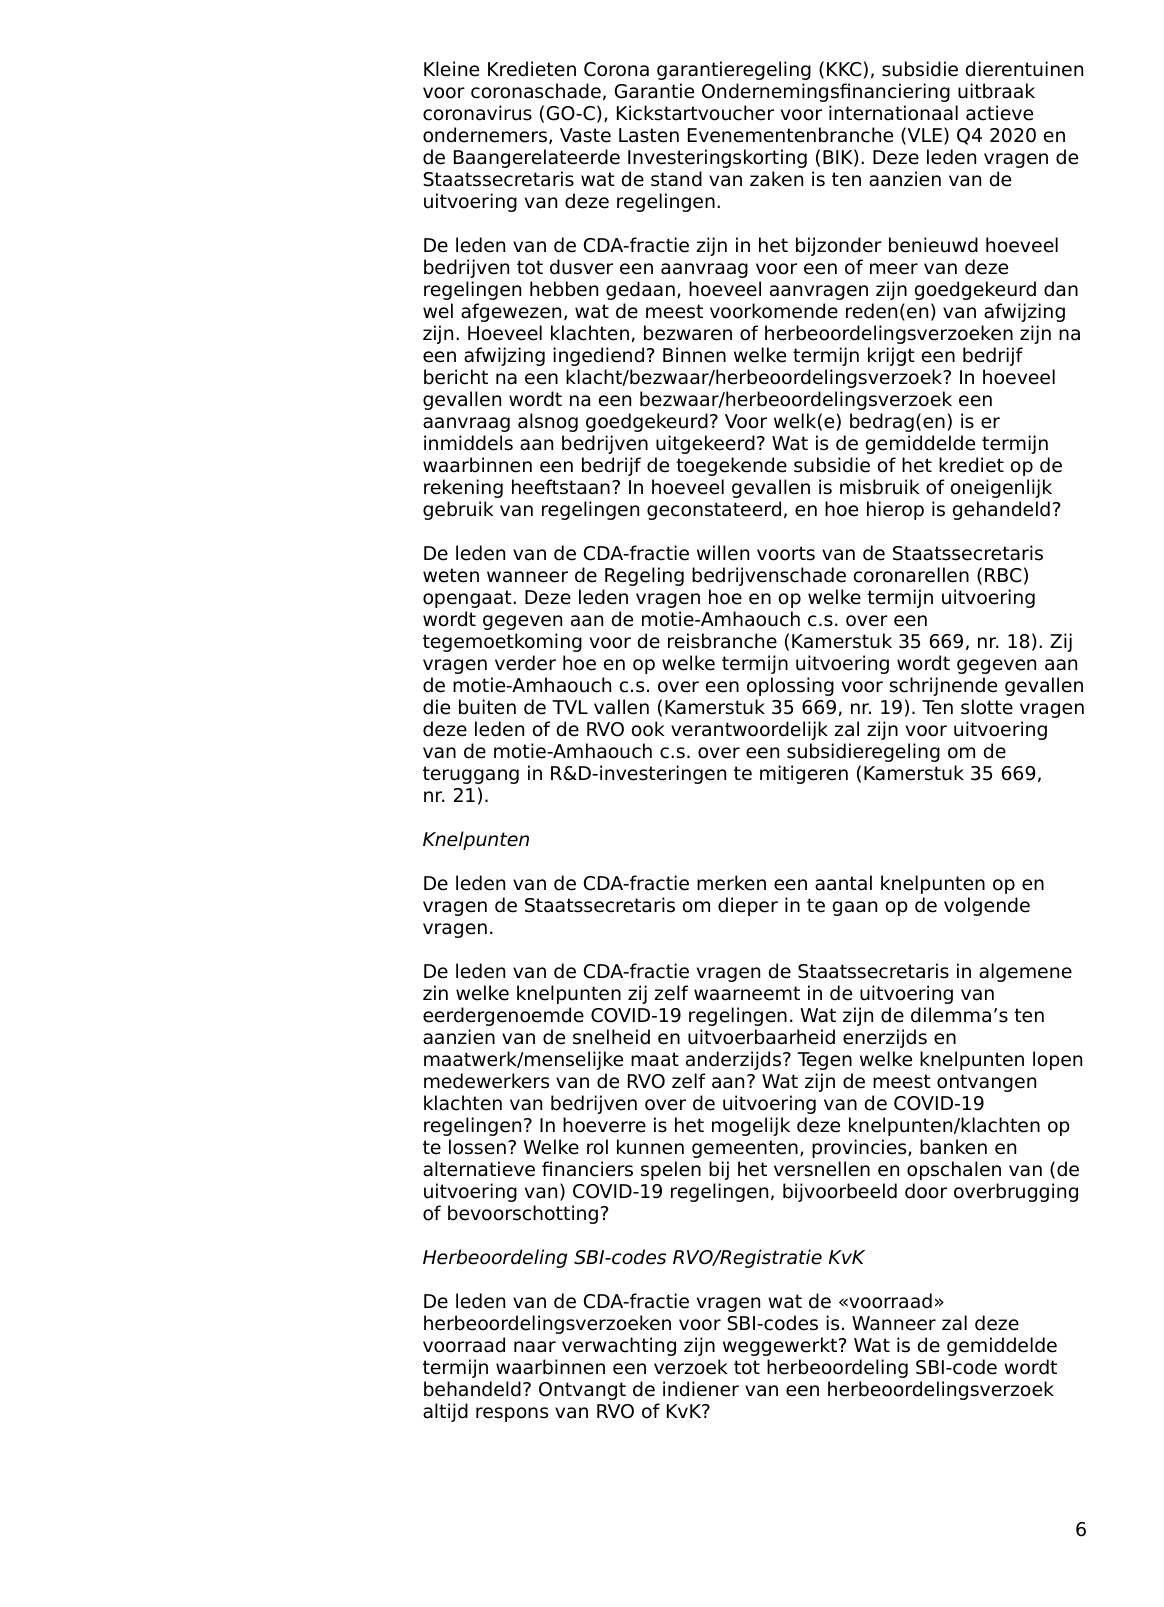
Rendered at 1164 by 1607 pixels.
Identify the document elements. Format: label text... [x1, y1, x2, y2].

subtitle Herbeoordeling SBI-codes RVO/Registratie KvK [422, 1247, 1087, 1269]
text Kleine Kredieten Corona garantieregeling (KKC), subsidie dierentuinen voor coronaschade, Garantie Ondernemingsfinanciering uitbraak coronavirus (GO-C), Kickstartvoucher voor internationaal actieve ondernemers, Vaste Lasten Evenementenbranche (VLE) Q4 2020 en de Baangerelateerde Investeringskorting (BIK). Deze leden vragen de Staatssecretaris wat de stand van zaken is ten aanzien van de uitvoering van deze regelingen. [422, 59, 1087, 213]
text De leden van de CDA-fractie vragen de Staatssecretaris in algemene zin welke knelpunten zij zelf waarneemt in de uitvoering van eerdergenoemde COVID-19 regelingen. Wat zijn de dilemma’s ten aanzien van de snelheid en uitvoerbaarheid enerzijds en maatwerk/menselijke maat anderzijds? Tegen welke knelpunten lopen medewerkers van de RVO zelf aan? Wat zijn de meest ontvangen klachten van bedrijven over de uitvoering van de COVID-19 regelingen? In hoeverre is het mogelijk deze knelpunten/klachten op te lossen? Welke rol kunnen gemeenten, provincies, banken en alternatieve financiers spelen bij het versnellen en opschalen van (de uitvoering van) COVID-19 regelingen, bijvoorbeeld door overbrugging of bevoorschotting? [422, 961, 1087, 1225]
text De leden van de CDA-fractie vragen wat de «voorraad» herbeoordelingsverzoeken voor SBI-codes is. Wanneer zal deze voorraad naar verwachting zijn weggewerkt? Wat is de gemiddelde termijn waarbinnen een verzoek tot herbeoordeling SBI-code wordt behandeld? Ontvangt de indiener van een herbeoordelingsverzoek altijd respons van RVO of KvK? [422, 1291, 1087, 1423]
subtitle Knelpunten [422, 829, 1087, 851]
text De leden van de CDA-fractie zijn in het bijzonder benieuwd hoeveel bedrijven tot dusver een aanvraag voor een of meer van deze regelingen hebben gedaan, hoeveel aanvragen zijn goedgekeurd dan wel afgewezen, wat de meest voorkomende reden(en) van afwijzing zijn. Hoeveel klachten, bezwaren of herbeoordelingsverzoeken zijn na een afwijzing ingediend? Binnen welke termijn krijgt een bedrijf bericht na een klacht/bezwaar/herbeoordelingsverzoek? In hoeveel gevallen wordt na een bezwaar/herbeoordelingsverzoek een aanvraag alsnog goedgekeurd? Voor welk(e) bedrag(en) is er inmiddels aan bedrijven uitgekeerd? Wat is de gemiddelde termijn waarbinnen een bedrijf de toegekende subsidie of het krediet op de rekening heeftstaan? In hoeveel gevallen is misbruik of oneigenlijk gebruik van regelingen geconstateerd, en hoe hierop is gehandeld? [422, 235, 1087, 521]
text De leden van de CDA-fractie merken een aantal knelpunten op en vragen de Staatssecretaris om dieper in te gaan op de volgende vragen. [422, 873, 1087, 939]
text De leden van de CDA-fractie willen voorts van de Staatssecretaris weten wanneer de Regeling bedrijvenschade coronarellen (RBC) opengaat. Deze leden vragen hoe en op welke termijn uitvoering wordt gegeven aan de motie-Amhaouch c.s. over een tegemoetkoming voor de reisbranche (Kamerstuk 35 669, nr. 18). Zij vragen verder hoe en op welke termijn uitvoering wordt gegeven aan de motie-Amhaouch c.s. over een oplossing voor schrijnende gevallen die buiten de TVL vallen (Kamerstuk 35 669, nr. 19). Ten slotte vragen deze leden of de RVO ook verantwoordelijk zal zijn voor uitvoering van de motie-Amhaouch c.s. over een subsidieregeling om de teruggang in R&D-investeringen te mitigeren (Kamerstuk 35 669, nr. 21). [422, 543, 1087, 807]
